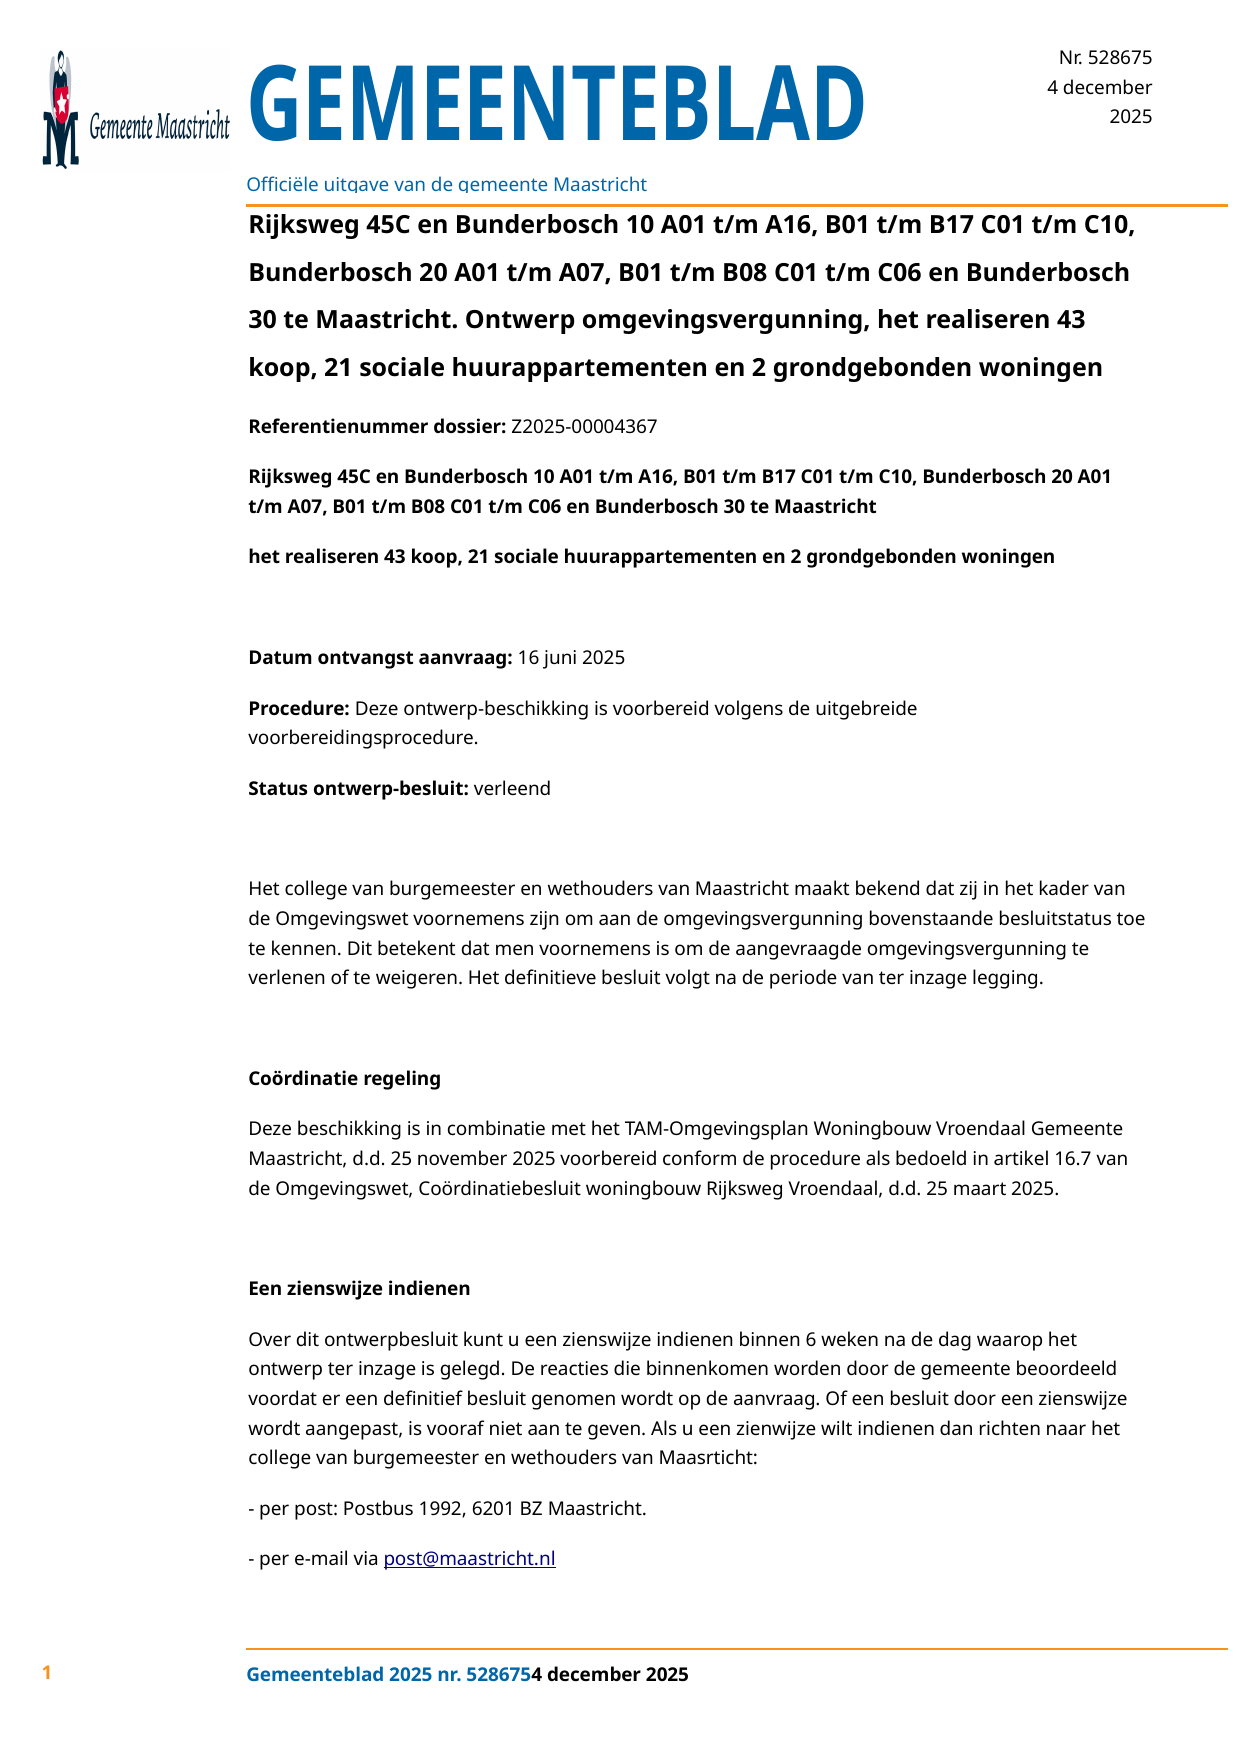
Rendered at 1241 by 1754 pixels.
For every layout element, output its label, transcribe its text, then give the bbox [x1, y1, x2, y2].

text - per e-mail via post@maastricht.nl [248, 1545, 1152, 1571]
text Deze beschikking is in combinatie met het TAM-Omgevingsplan Woningbouw Vroendaal Gemeente Maastricht, d.d. 25 november 2025 voorbereid conform de procedure als bedoeld in artikel 16.7 van de Omgevingswet, Coördinatiebesluit woningbouw Rijksweg Vroendaal, d.d. 25 maart 2025. [248, 1116, 1152, 1201]
picture [41, 47, 231, 172]
text Coördinatie regeling [248, 1065, 1152, 1091]
text het realiseren 43 koop, 21 sociale huurappartementen en 2 grondgebonden woningen [248, 543, 1152, 569]
text Referentienummer dossier: Z2025-00004367 [248, 413, 1152, 439]
text Rijksweg 45C en Bunderbosch 10 A01 t/m A16, B01 t/m B17 C01 t/m C10, Bunderbosch 20 A01 t/m A07, B01 t/m B08 C01 t/m C06 en Bunderbosch 30 te Maastricht [248, 463, 1152, 519]
text - per post: Postbus 1992, 6201 BZ Maastricht. [248, 1495, 1152, 1521]
text Rijksweg 45C en Bunderbosch 10 A01 t/m A16, B01 t/m B17 C01 t/m C10, Bunderbosch 20 A01 t/m A07, B01 t/m B08 C01 t/m C06 en Bunderbosch 30 te Maastricht. Ontwerp omgevingsvergunning, het realiseren 43 koop, 21 sociale huurappartementen en 2 grondgebonden woningen [248, 207, 1152, 384]
text Een zienswijze indienen [248, 1276, 1152, 1301]
text Over dit ontwerpbesluit kunt u een zienswijze indienen binnen 6 weken na de dag waarop het ontwerp ter inzage is gelegd. De reacties die binnenkomen worden door de gemeente beoordeeld voordat er een definitief besluit genomen wordt op de aanvraag. Of een besluit door een zienswijze wordt aangepast, is vooraf niet aan te geven. Als u een zienwijze wilt indienen dan richten naar het college van burgemeester en wethouders van Maasrticht: [248, 1326, 1152, 1470]
text Status ontwerp-besluit: verleend [248, 775, 1152, 801]
text Het college van burgemeester en wethouders van Maastricht maakt bekend dat zij in het kader van de Omgevingswet voornemens zijn om aan de omgevingsvergunning bovenstaande besluitstatus toe te kennen. Dit betekent dat men voornemens is om de aangevraagde omgevingsvergunning te verlenen of te weigeren. Het definitieve besluit volgt na de periode van ter inzage legging. [248, 876, 1152, 990]
text Datum ontvangst aanvraag: 16 juni 2025 [248, 644, 1152, 670]
text Procedure: Deze ontwerp-beschikking is voorbereid volgens de uitgebreide voorbereidingsprocedure. [248, 695, 1152, 750]
